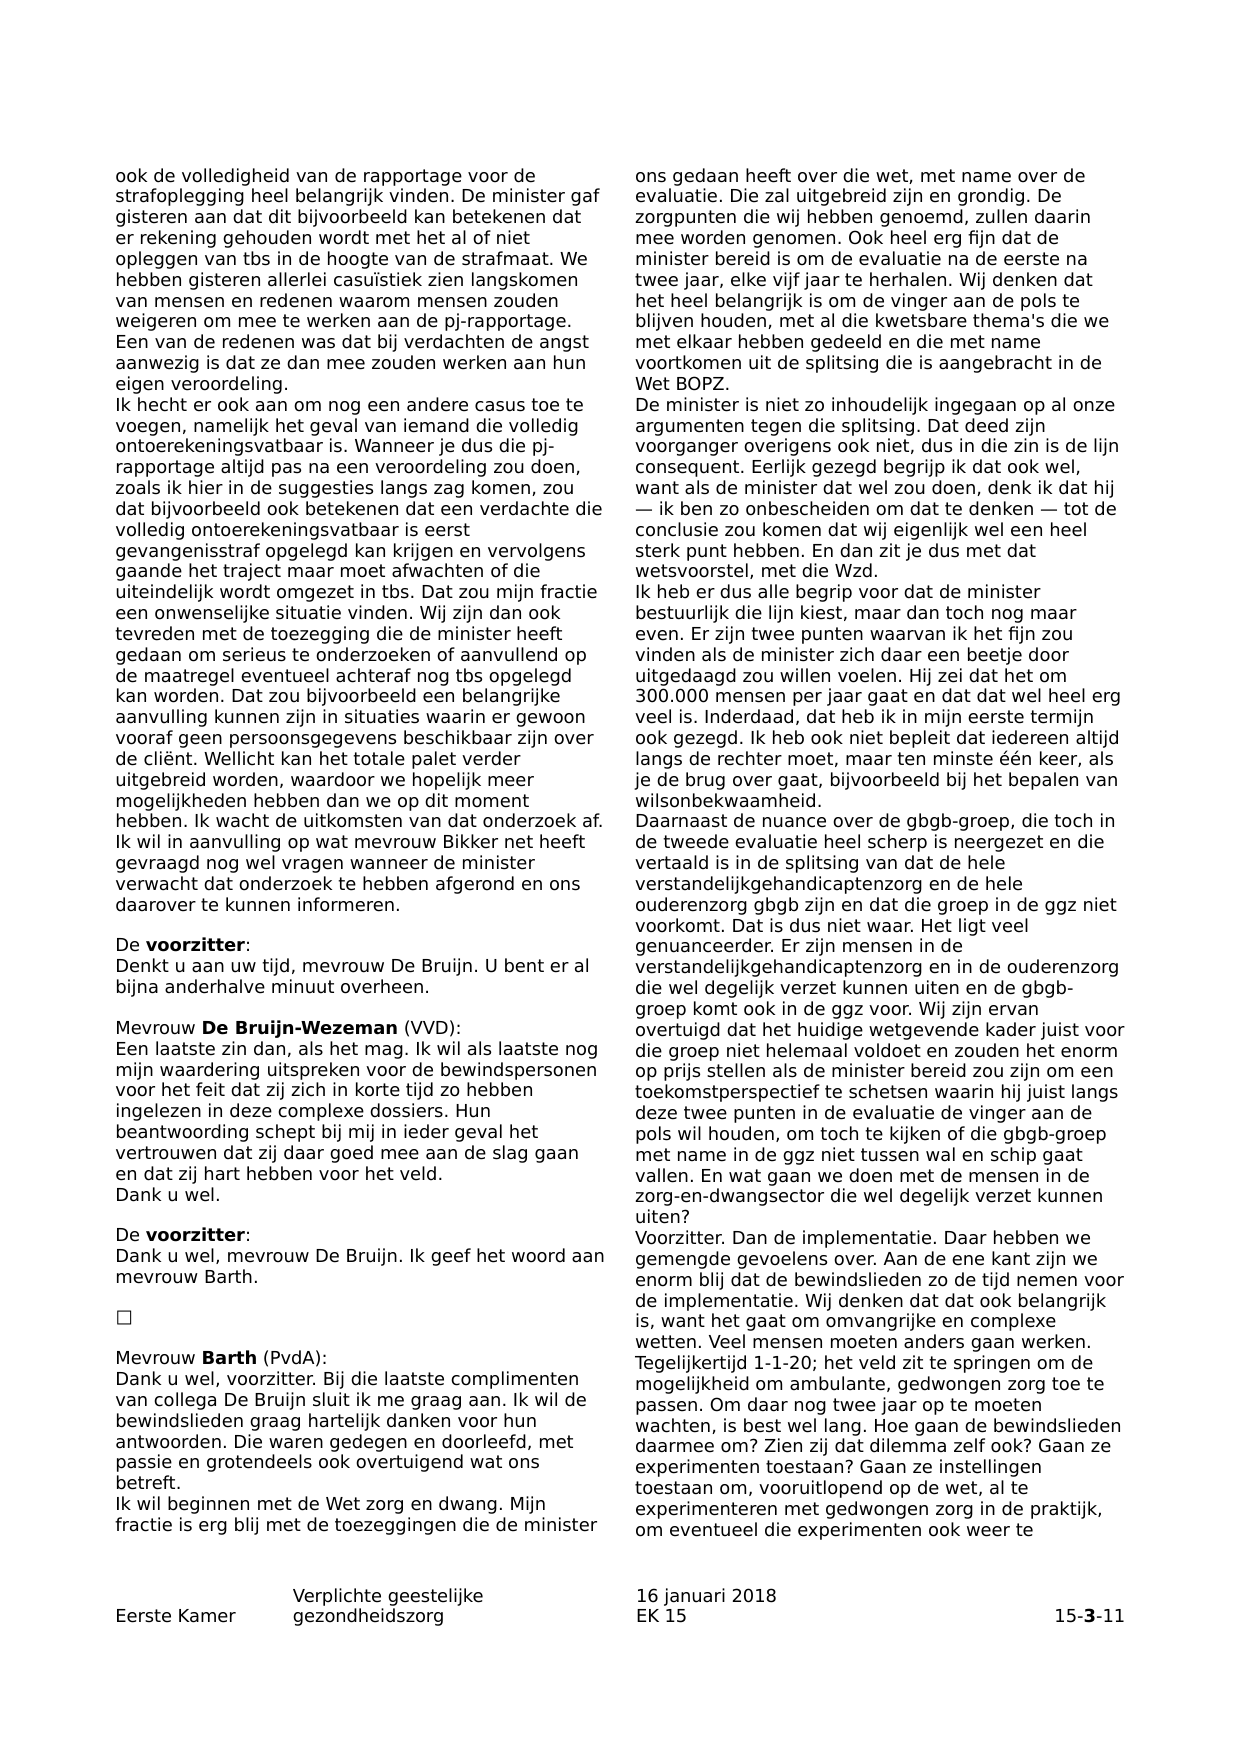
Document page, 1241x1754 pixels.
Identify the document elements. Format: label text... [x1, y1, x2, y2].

text De voorzitter: [115, 1225, 605, 1246]
text Dank u wel, mevrouw De Bruijn. Ik geef het woord aan mevrouw Barth. [115, 1246, 605, 1287]
text ons gedaan heeft over die wet, met name over de evaluatie. Die zal uitgebreid zijn en grondig. De zorgpunten die wij hebben genoemd, zullen daarin mee worden genomen. Ook heel erg fijn dat de minister bereid is om de evaluatie na de eerste na twee jaar, elke vijf jaar te herhalen. Wij denken dat het heel belangrijk is om de vinger aan de pols te blijven houden, met al die kwetsbare thema's die we met elkaar hebben gedeeld en die met name voortkomen uit de splitsing die is aangebracht in de Wet BOPZ. [635, 165, 1125, 394]
text Mevrouw De Bruijn-Wezeman (VVD): [115, 1018, 605, 1038]
text Mevrouw Barth (PvdA): [115, 1348, 605, 1369]
text Dank u wel, voorzitter. Bij die laatste complimenten van collega De Bruijn sluit ik me graag aan. Ik wil de bewindslieden graag hartelijk danken voor hun antwoorden. Die waren gedegen en doorleefd, met passie en grotendeels ook overtuigend wat ons betreft. [115, 1369, 605, 1494]
text ook de volledigheid van de rapportage voor de strafoplegging heel belangrijk vinden. De minister gaf gisteren aan dat dit bijvoorbeeld kan betekenen dat er rekening gehouden wordt met het al of niet opleggen van tbs in de hoogte van de strafmaat. We hebben gisteren allerlei casuïstiek zien langskomen van mensen en redenen waarom mensen zouden weigeren om mee te werken aan de pj-rapportage. Een van de redenen was dat bij verdachten de angst aanwezig is dat ze dan mee zouden werken aan hun eigen veroordeling. [115, 165, 605, 394]
text De voorzitter: [115, 935, 605, 956]
text Een laatste zin dan, als het mag. Ik wil als laatste nog mijn waardering uitspreken voor de bewindspersonen voor het feit dat zij zich in korte tijd zo hebben ingelezen in deze complexe dossiers. Hun beantwoording schept bij mij in ieder geval het vertrouwen dat zij daar goed mee aan de slag gaan en dat zij hart hebben voor het veld. [115, 1038, 605, 1184]
text ⬜ [115, 1307, 605, 1328]
text Daarnaast de nuance over de gbgb-groep, die toch in de tweede evaluatie heel scherp is neergezet en die vertaald is in de splitsing van dat de hele verstandelijkgehandicaptenzorg en de hele ouderenzorg gbgb zijn en dat die groep in de ggz niet voorkomt. Dat is dus niet waar. Het ligt veel genuanceerder. Er zijn mensen in de verstandelijkgehandicaptenzorg en in de ouderenzorg die wel degelijk verzet kunnen uiten en de gbgb-groep komt ook in de ggz voor. Wij zijn ervan overtuigd dat het huidige wetgevende kader juist voor die groep niet helemaal voldoet en zouden het enorm op prijs stellen als de minister bereid zou zijn om een toekomstperspectief te schetsen waarin hij juist langs deze twee punten in de evaluatie de vinger aan de pols wil houden, om toch te kijken of die gbgb-groep met name in de ggz niet tussen wal en schip gaat vallen. En wat gaan we doen met de mensen in de zorg-en-dwangsector die wel degelijk verzet kunnen uiten? [635, 811, 1125, 1228]
text Ik hecht er ook aan om nog een andere casus toe te voegen, namelijk het geval van iemand die volledig ontoerekeningsvatbaar is. Wanneer je dus die pj-rapportage altijd pas na een veroordeling zou doen, zoals ik hier in de suggesties langs zag komen, zou dat bijvoorbeeld ook betekenen dat een verdachte die volledig ontoerekeningsvatbaar is eerst gevangenisstraf opgelegd kan krijgen en vervolgens gaande het traject maar moet afwachten of die uiteindelijk wordt omgezet in tbs. Dat zou mijn fractie een onwenselijke situatie vinden. Wij zijn dan ook tevreden met de toezegging die de minister heeft gedaan om serieus te onderzoeken of aanvullend op de maatregel eventueel achteraf nog tbs opgelegd kan worden. Dat zou bijvoorbeeld een belangrijke aanvulling kunnen zijn in situaties waarin er gewoon vooraf geen persoonsgegevens beschikbaar zijn over de cliënt. Wellicht kan het totale palet verder uitgebreid worden, waardoor we hopelijk meer mogelijkheden hebben dan we op dit moment hebben. Ik wacht de uitkomsten van dat onderzoek af. Ik wil in aanvulling op wat mevrouw Bikker net heeft gevraagd nog wel vragen wanneer de minister verwacht dat onderzoek te hebben afgerond en ons daarover te kunnen informeren. [115, 394, 605, 915]
text Ik heb er dus alle begrip voor dat de minister bestuurlijk die lijn kiest, maar dan toch nog maar even. Er zijn twee punten waarvan ik het fijn zou vinden als de minister zich daar een beetje door uitgedaagd zou willen voelen. Hij zei dat het om 300.000 mensen per jaar gaat en dat dat wel heel erg veel is. Inderdaad, dat heb ik in mijn eerste termijn ook gezegd. Ik heb ook niet bepleit dat iedereen altijd langs de rechter moet, maar ten minste één keer, als je de brug over gaat, bijvoorbeeld bij het bepalen van wilsonbekwaamheid. [635, 582, 1125, 811]
text Voorzitter. Dan de implementatie. Daar hebben we gemengde gevoelens over. Aan de ene kant zijn we enorm blij dat de bewindslieden zo de tijd nemen voor de implementatie. Wij denken dat dat ook belangrijk is, want het gaat om omvangrijke en complexe wetten. Veel mensen moeten anders gaan werken. Tegelijkertijd 1-1-20; het veld zit te springen om de mogelijkheid om ambulante, gedwongen zorg toe te passen. Om daar nog twee jaar op te moeten wachten, is best wel lang. Hoe gaan de bewindslieden daarmee om? Zien zij dat dilemma zelf ook? Gaan ze experimenten toestaan? Gaan ze instellingen toestaan om, vooruitlopend op de wet, al te experimenteren met gedwongen zorg in de praktijk, om eventueel die experimenten ook weer te [635, 1228, 1125, 1540]
text Ik wil beginnen met de Wet zorg en dwang. Mijn fractie is erg blij met de toezeggingen die de minister [115, 1494, 605, 1536]
text Dank u wel. [115, 1184, 605, 1205]
text De minister is niet zo inhoudelijk ingegaan op al onze argumenten tegen die splitsing. Dat deed zijn voorganger overigens ook niet, dus in die zin is de lijn consequent. Eerlijk gezegd begrijp ik dat ook wel, want als de minister dat wel zou doen, denk ik dat hij — ik ben zo onbescheiden om dat te denken — tot de conclusie zou komen dat wij eigenlijk wel een heel sterk punt hebben. En dan zit je dus met dat wetsvoorstel, met die Wzd. [635, 394, 1125, 582]
text Denkt u aan uw tijd, mevrouw De Bruijn. U bent er al bijna anderhalve minuut overheen. [115, 956, 605, 998]
